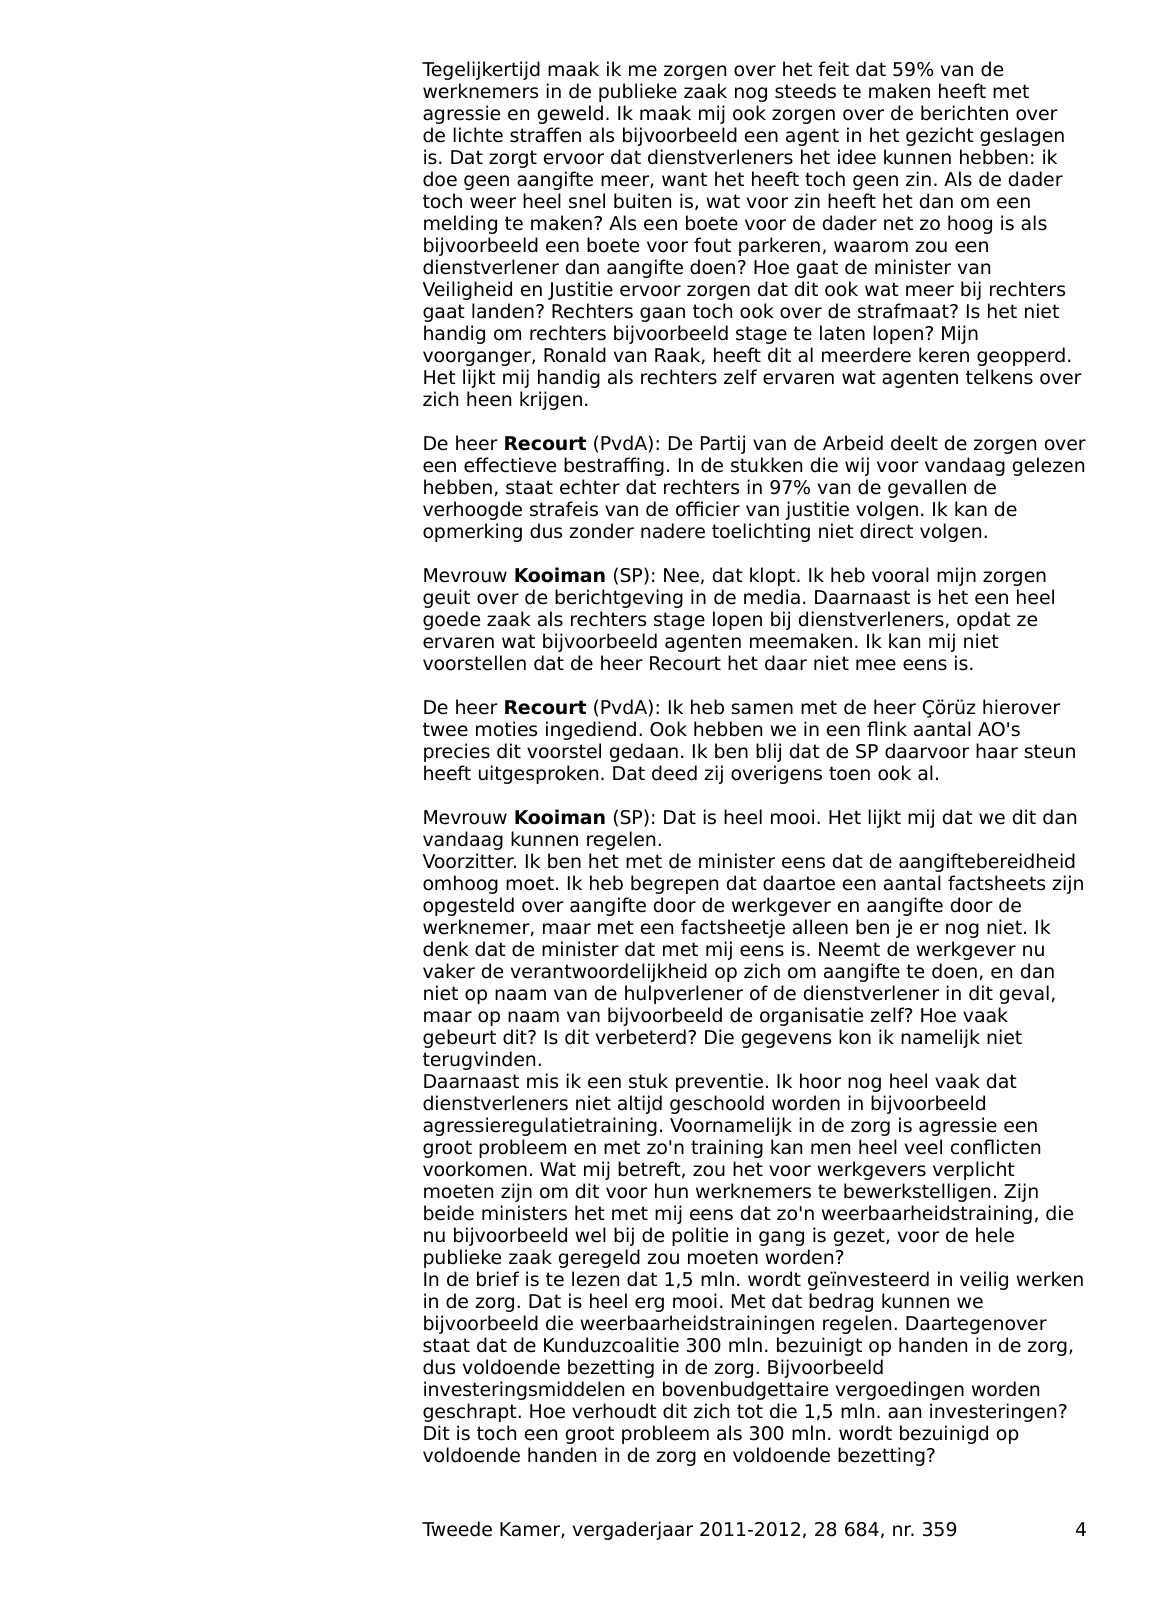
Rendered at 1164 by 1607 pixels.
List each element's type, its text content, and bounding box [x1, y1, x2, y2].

text De heer Recourt (PvdA): De Partij van de Arbeid deelt de zorgen over een effectieve bestraffing. In de stukken die wij voor vandaag gelezen hebben, staat echter dat rechters in 97% van de gevallen de verhoogde strafeis van de officier van justitie volgen. Ik kan de opmerking dus zonder nadere toelichting niet direct volgen. [422, 433, 1087, 543]
text Mevrouw Kooiman (SP): Nee, dat klopt. Ik heb vooral mijn zorgen geuit over de berichtgeving in de media. Daarnaast is het een heel goede zaak als rechters stage lopen bij dienstverleners, opdat ze ervaren wat bijvoorbeeld agenten meemaken. Ik kan mij niet voorstellen dat de heer Recourt het daar niet mee eens is. [422, 565, 1087, 675]
text Daarnaast mis ik een stuk preventie. Ik hoor nog heel vaak dat dienstverleners niet altijd geschoold worden in bijvoorbeeld agressieregulatietraining. Voornamelijk in de zorg is agressie een groot probleem en met zo'n training kan men heel veel conflicten voorkomen. Wat mij betreft, zou het voor werkgevers verplicht moeten zijn om dit voor hun werknemers te bewerkstelligen. Zijn beide ministers het met mij eens dat zo'n weerbaarheidstraining, die nu bijvoorbeeld wel bij de politie in gang is gezet, voor de hele publieke zaak geregeld zou moeten worden? [422, 1071, 1087, 1269]
text In de brief is te lezen dat 1,5 mln. wordt geïnvesteerd in veilig werken in de zorg. Dat is heel erg mooi. Met dat bedrag kunnen we bijvoorbeeld die weerbaarheidstrainingen regelen. Daartegenover staat dat de Kunduzcoalitie 300 mln. bezuinigt op handen in de zorg, dus voldoende bezetting in de zorg. Bijvoorbeeld investeringsmiddelen en bovenbudgettaire vergoedingen worden geschrapt. Hoe verhoudt dit zich tot die 1,5 mln. aan investeringen? Dit is toch een groot probleem als 300 mln. wordt bezuinigd op voldoende handen in de zorg en voldoende bezetting? [422, 1269, 1087, 1467]
text Voorzitter. Ik ben het met de minister eens dat de aangiftebereidheid omhoog moet. Ik heb begrepen dat daartoe een aantal factsheets zijn opgesteld over aangifte door de werkgever en aangifte door de werknemer, maar met een factsheetje alleen ben je er nog niet. Ik denk dat de minister dat met mij eens is. Neemt de werkgever nu vaker de verantwoordelijkheid op zich om aangifte te doen, en dan niet op naam van de hulpverlener of de dienstverlener in dit geval, maar op naam van bijvoorbeeld de organisatie zelf? Hoe vaak gebeurt dit? Is dit verbeterd? Die gegevens kon ik namelijk niet terugvinden. [422, 851, 1087, 1071]
text Tegelijkertijd maak ik me zorgen over het feit dat 59% van de werknemers in de publieke zaak nog steeds te maken heeft met agressie en geweld. Ik maak mij ook zorgen over de berichten over de lichte straffen als bijvoorbeeld een agent in het gezicht geslagen is. Dat zorgt ervoor dat dienstverleners het idee kunnen hebben: ik doe geen aangifte meer, want het heeft toch geen zin. Als de dader toch weer heel snel buiten is, wat voor zin heeft het dan om een melding te maken? Als een boete voor de dader net zo hoog is als bijvoorbeeld een boete voor fout parkeren, waarom zou een dienstverlener dan aangifte doen? Hoe gaat de minister van Veiligheid en Justitie ervoor zorgen dat dit ook wat meer bij rechters gaat landen? Rechters gaan toch ook over de strafmaat? Is het niet handig om rechters bijvoorbeeld stage te laten lopen? Mijn voorganger, Ronald van Raak, heeft dit al meerdere keren geopperd. Het lijkt mij handig als rechters zelf ervaren wat agenten telkens over zich heen krijgen. [422, 59, 1087, 411]
text De heer Recourt (PvdA): Ik heb samen met de heer Çörüz hierover twee moties ingediend. Ook hebben we in een flink aantal AO's precies dit voorstel gedaan. Ik ben blij dat de SP daarvoor haar steun heeft uitgesproken. Dat deed zij overigens toen ook al. [422, 697, 1087, 785]
text Mevrouw Kooiman (SP): Dat is heel mooi. Het lijkt mij dat we dit dan vandaag kunnen regelen. [422, 807, 1087, 851]
